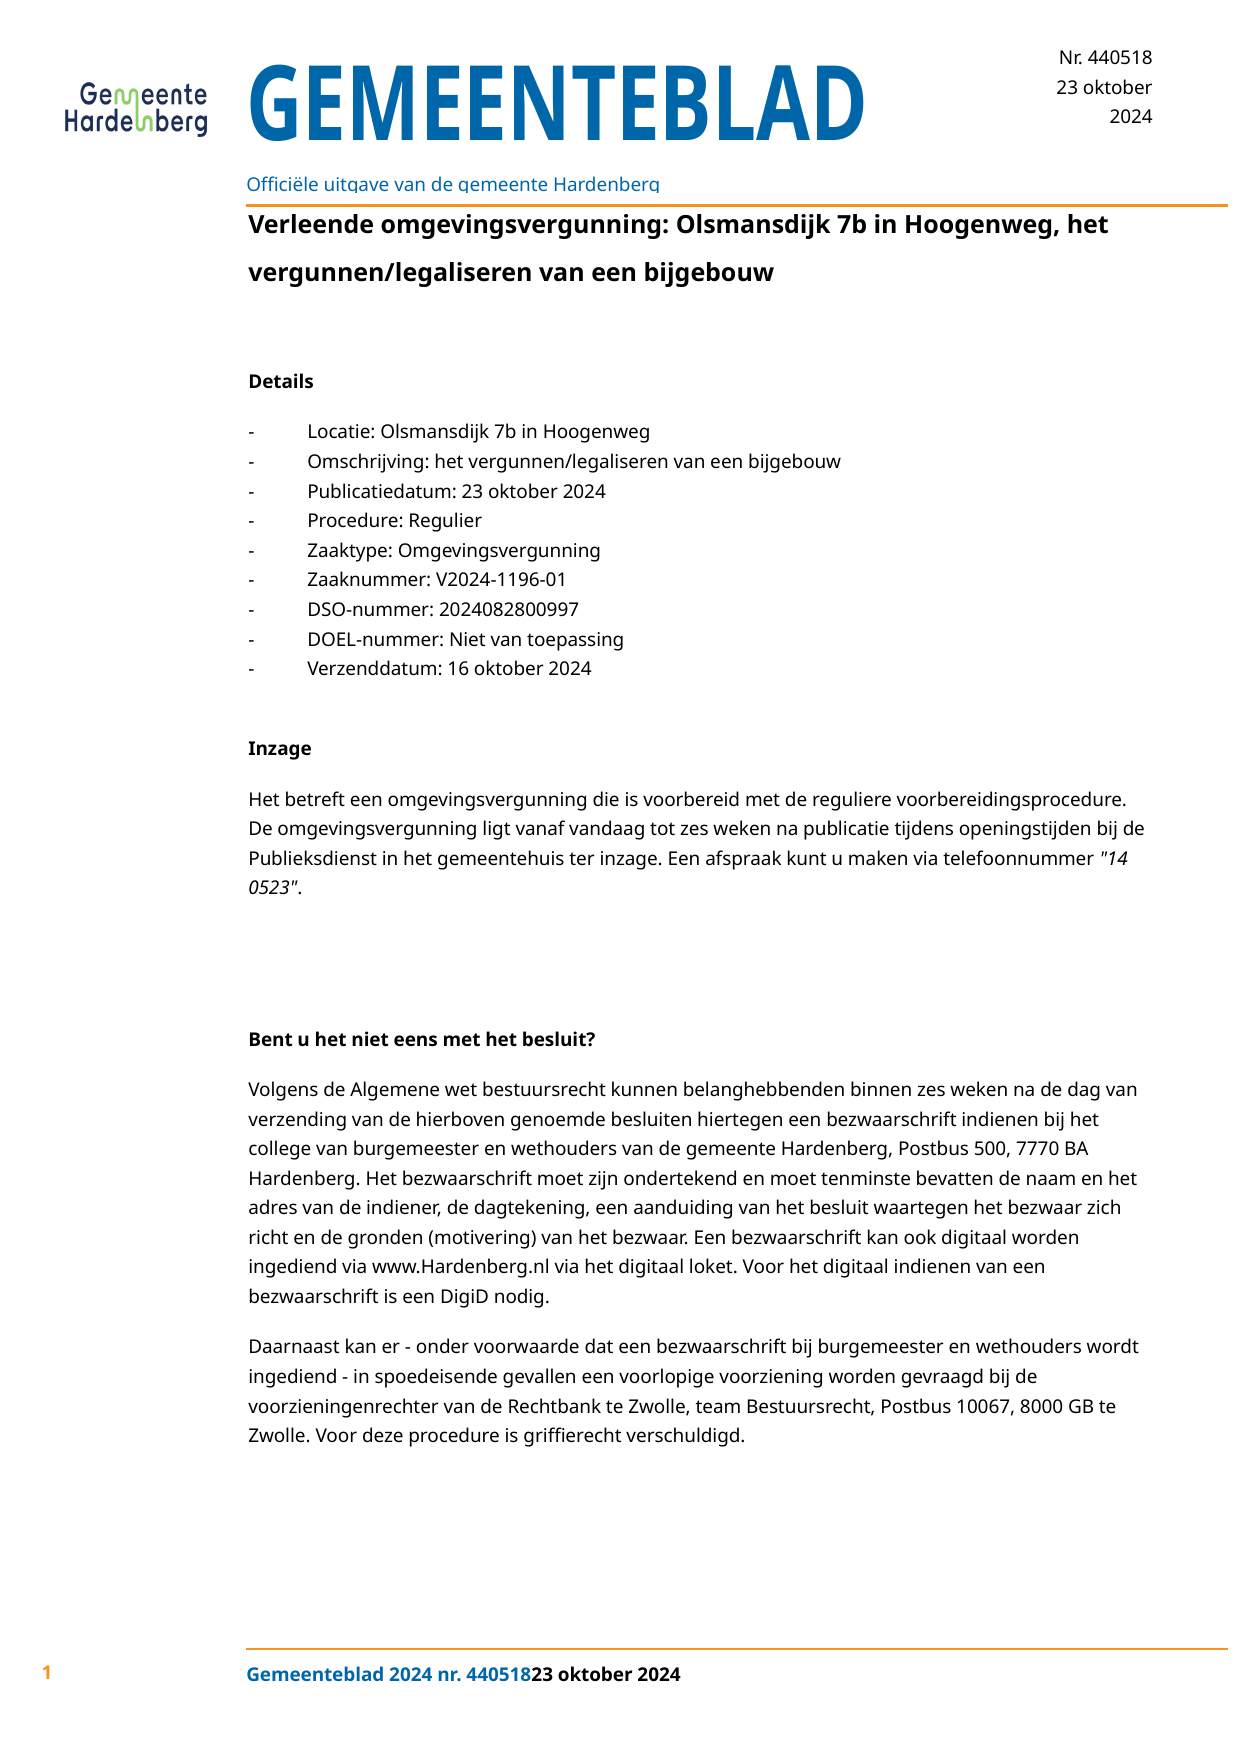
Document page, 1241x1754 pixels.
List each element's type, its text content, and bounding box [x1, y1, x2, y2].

list DOEL-nummer: Niet van toepassing [248, 626, 1152, 652]
text Het betreft een omgevingsvergunning die is voorbereid met de reguliere voorbereidingsprocedure. De omgevingsvergunning ligt vanaf vandaag tot zes weken na publicatie tijdens openingstijden bij de Publieksdienst in het gemeentehuis ter inzage. Een afspraak kunt u maken via telefoonnummer "14 0523". [248, 786, 1152, 900]
text Details [248, 368, 1152, 394]
list Zaaktype: Omgevingsvergunning [248, 537, 1152, 563]
text Bent u het niet eens met het besluit? [248, 1026, 1152, 1052]
picture [41, 47, 231, 172]
list Zaaknummer: V2024-1196-01 [248, 567, 1152, 592]
text Volgens de Algemene wet bestuursrecht kunnen belanghebbenden binnen zes weken na de dag van verzending van de hierboven genoemde besluiten hiertegen een bezwaarschrift indienen bij het college van burgemeester en wethouders van de gemeente Hardenberg, Postbus 500, 7770 BA Hardenberg. Het bezwaarschrift moet zijn ondertekend en moet tenminste bevatten de naam en het adres van de indiener, de dagtekening, een aanduiding van het besluit waartegen het bezwaar zich richt en de gronden (motivering) van het bezwaar. Een bezwaarschrift kan ook digitaal worden ingediend via www.Hardenberg.nl via het digitaal loket. Voor het digitaal indienen van een bezwaarschrift is een DigiD nodig. [248, 1076, 1152, 1309]
list DSO-nummer: 2024082800997 [248, 596, 1152, 622]
list Procedure: Regulier [248, 507, 1152, 533]
list Publicatiedatum: 23 oktober 2024 [248, 478, 1152, 504]
text Daarnaast kan er - onder voorwaarde dat een bezwaarschrift bij burgemeester en wethouders wordt ingediend - in spoedeisende gevallen een voorlopige voorziening worden gevraagd bij de voorzieningenrechter van de Rechtbank te Zwolle, team Bestuursrecht, Postbus 10067, 8000 GB te Zwolle. Voor deze procedure is griffierecht verschuldigd. [248, 1334, 1152, 1448]
list Omschrijving: het vergunnen/legaliseren van een bijgebouw [248, 448, 1152, 474]
list Verzenddatum: 16 oktober 2024 [248, 655, 1152, 681]
list Locatie: Olsmansdijk 7b in Hoogenweg [248, 419, 1152, 444]
text Inzage [248, 735, 1152, 761]
text Verleende omgevingsvergunning: Olsmansdijk 7b in Hoogenweg, het vergunnen/legaliseren van een bijgebouw [248, 207, 1152, 288]
